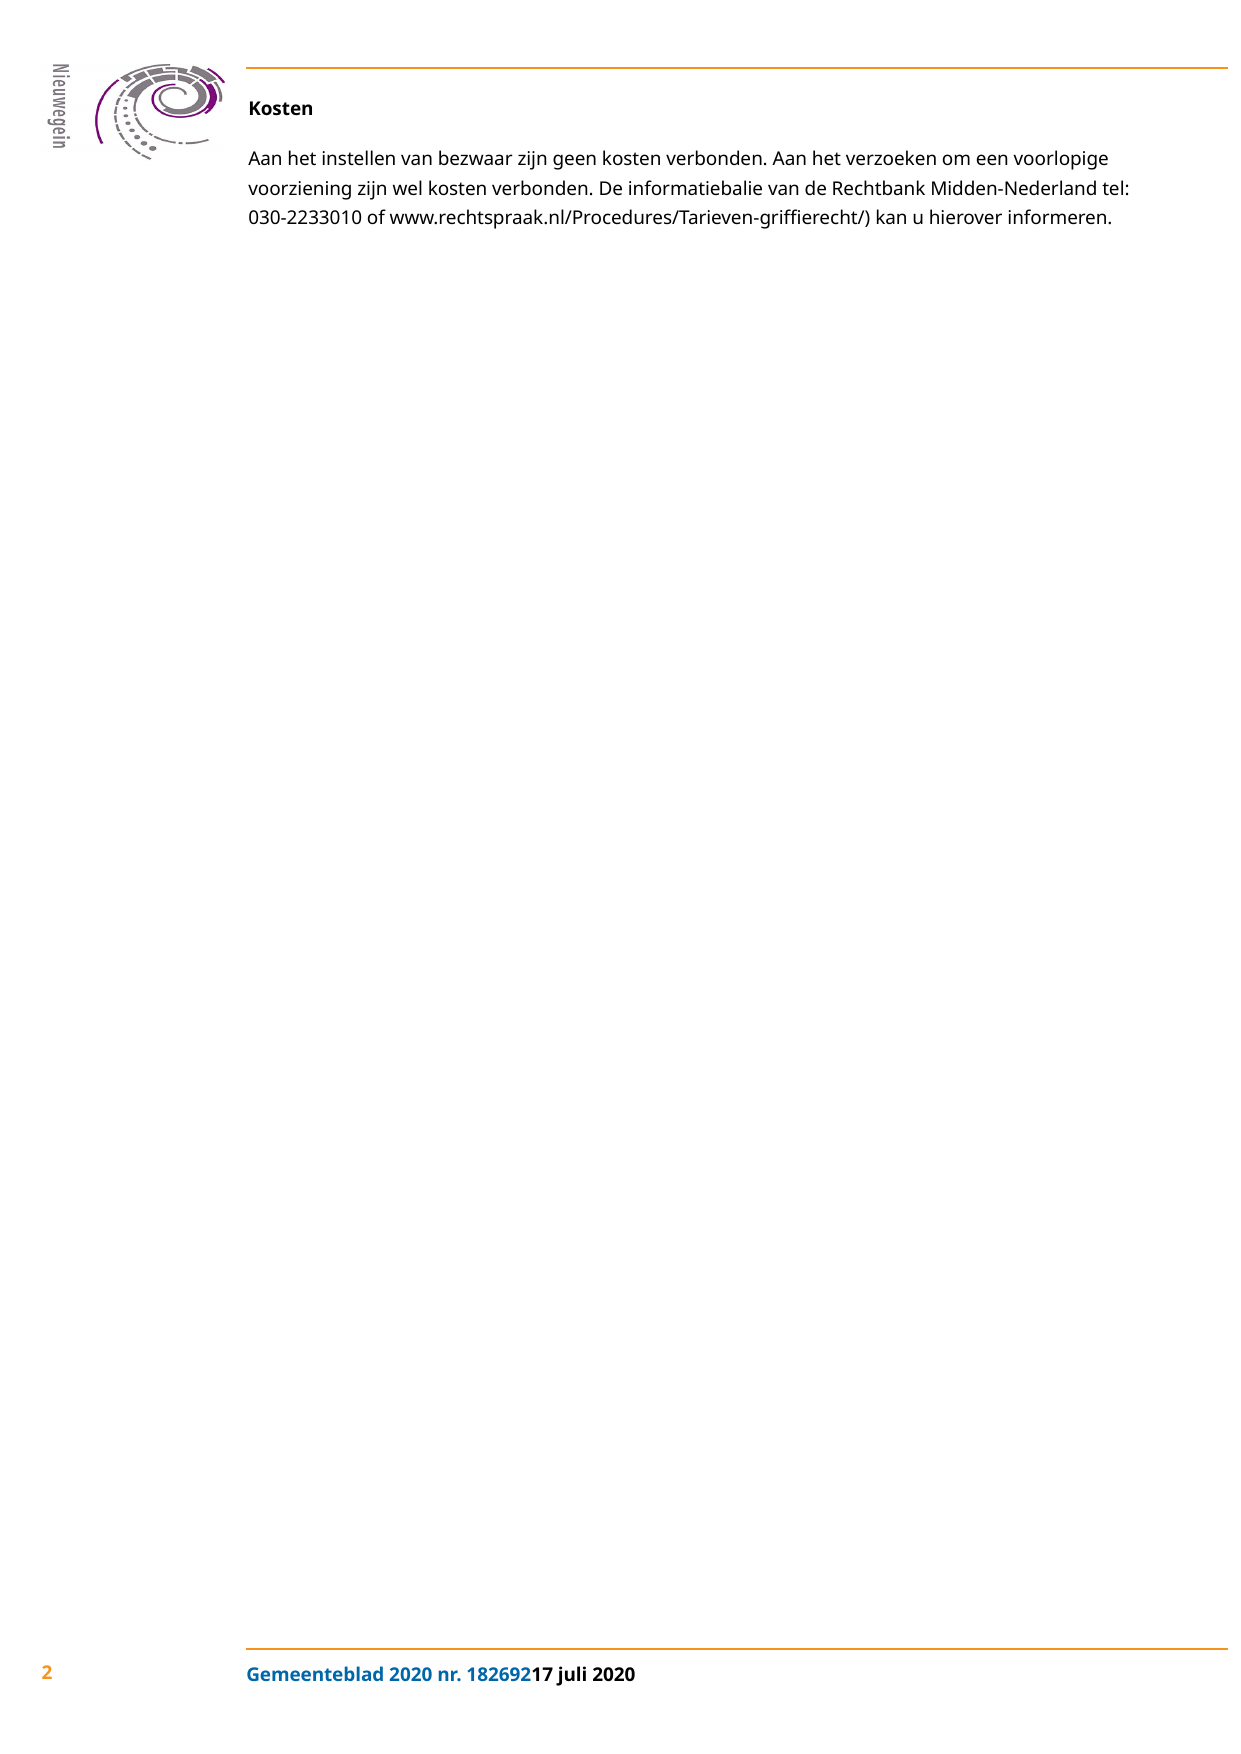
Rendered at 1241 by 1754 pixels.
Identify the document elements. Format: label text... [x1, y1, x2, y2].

picture [41, 47, 231, 172]
text Kosten [248, 95, 1152, 121]
text Aan het instellen van bezwaar zijn geen kosten verbonden. Aan het verzoeken om een voorlopige voorziening zijn wel kosten verbonden. De informatiebalie van de Rechtbank Midden-Nederland tel: 030-2233010 of www.rechtspraak.nl/Procedures/Tarieven-griffierecht/) kan u hierover informeren. [248, 145, 1152, 230]
